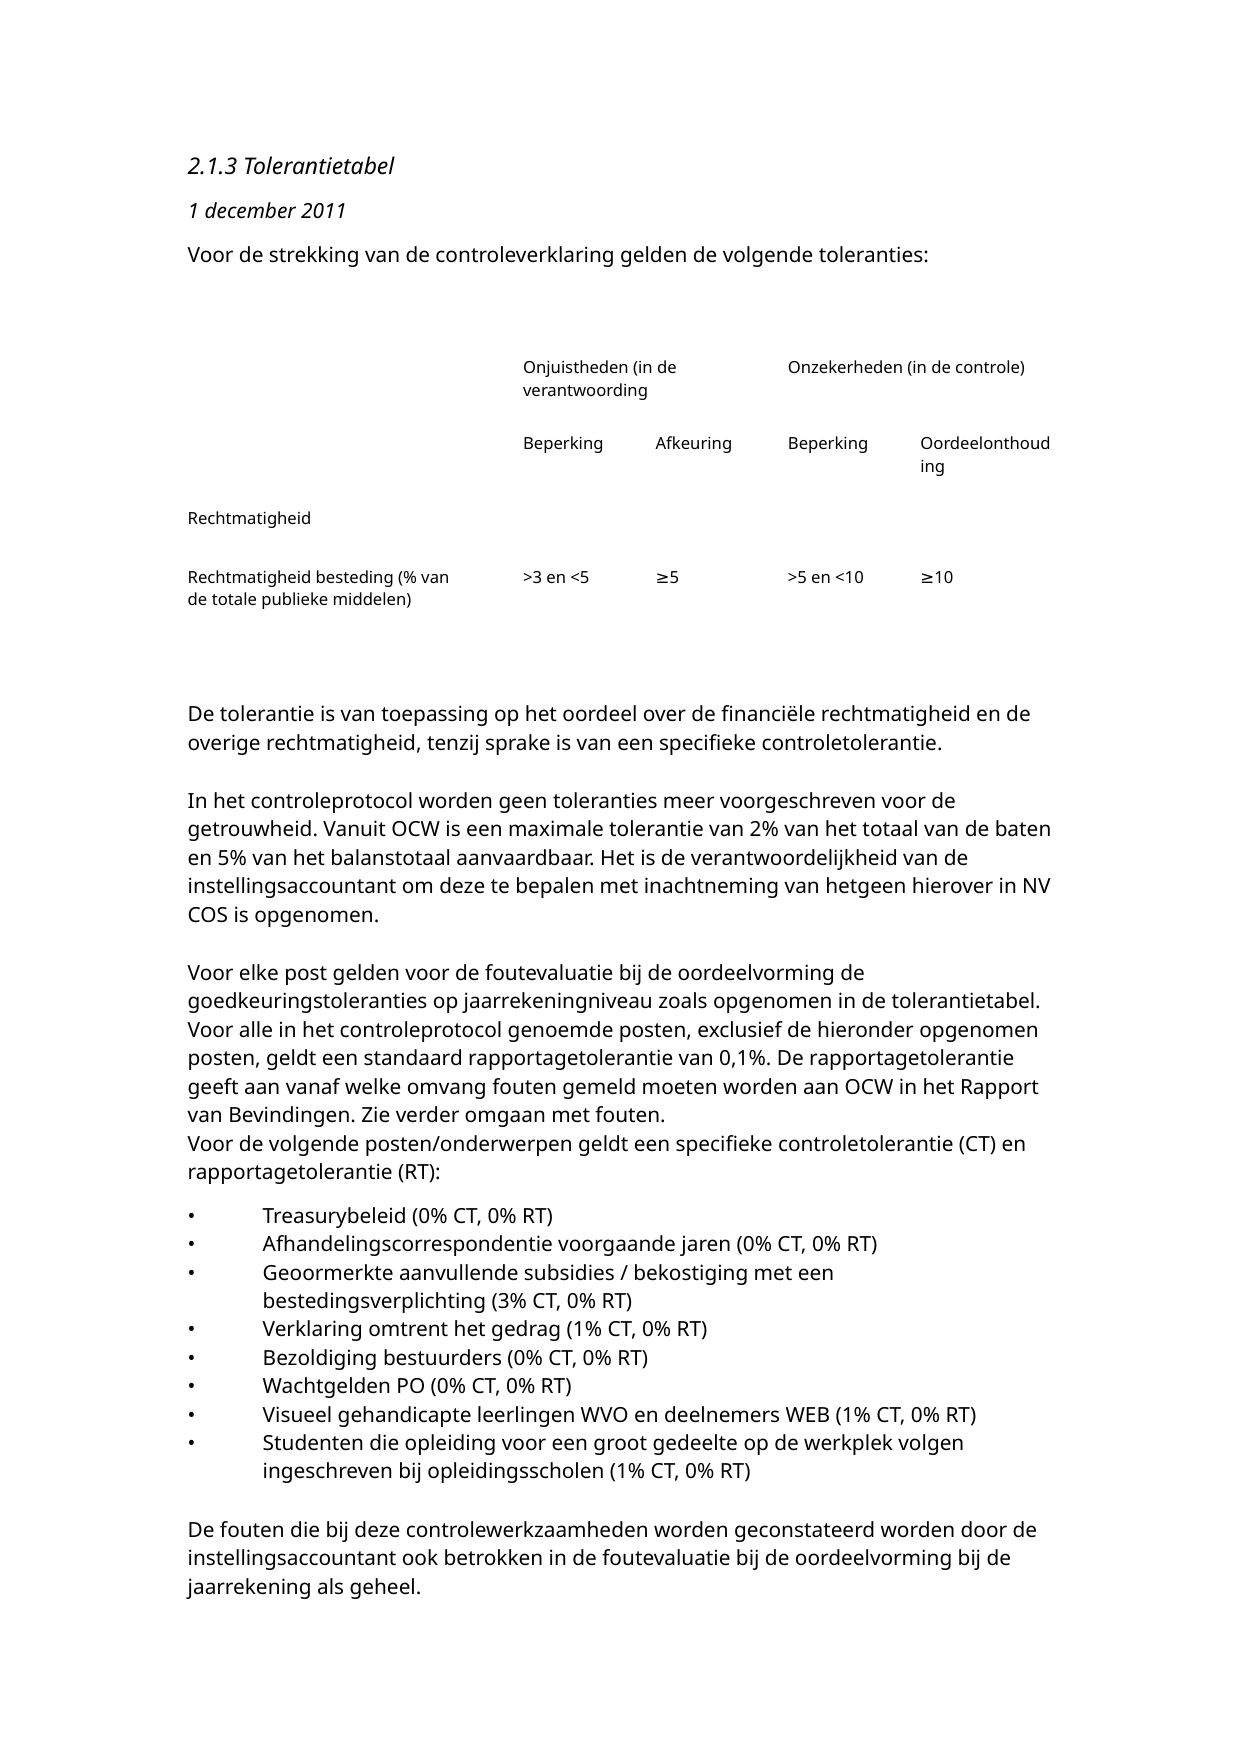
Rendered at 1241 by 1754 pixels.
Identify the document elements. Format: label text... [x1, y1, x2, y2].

text In het controleprotocol worden geen toleranties meer voorgeschreven voor de getrouwheid. Vanuit OCW is een maximale tolerantie van 2% van het totaal van de baten en 5% van het balanstotaal aanvaardbaar. Het is de verantwoordelijkheid van de instellingsaccountant om deze te bepalen met inachtneming van hetgeen hierover in NV COS is opgenomen. [187, 786, 1053, 928]
table_cell [523, 507, 655, 565]
text Voor elke post gelden voor de foutevaluatie bij de oordeelvorming de goedkeuringstoleranties op jaarrekeningniveau zoals opgenomen in de tolerantietabel. [187, 958, 1053, 1015]
table_cell Beperking [788, 431, 920, 507]
table_cell >5 en <10 [788, 565, 920, 641]
text 1 december 2011 [187, 196, 1053, 225]
text De fouten die bij deze controlewerkzaamheden worden geconstateerd worden door de instellingsaccountant ook betrokken in de foutevaluatie bij de oordeelvorming bij de jaarrekening als geheel. [187, 1515, 1053, 1600]
text Voor de strekking van de controleverklaring gelden de volgende toleranties: [187, 240, 1053, 268]
table_cell Rechtmatigheid [188, 507, 523, 565]
text De tolerantie is van toepassing op het oordeel over de financiële rechtmatigheid en de overige rechtmatigheid, tenzij sprake is van een specifieke controletolerantie. [187, 699, 1053, 756]
table_cell Oordeelonthouding [920, 431, 1053, 507]
table_cell Rechtmatigheid besteding (% van de totale publieke middelen) [188, 565, 523, 641]
list Studenten die opleiding voor een groot gedeelte op de werkplek volgen ingeschreven bij opleidingsscholen (1% CT, 0% RT) [187, 1428, 1053, 1485]
list Bezoldiging bestuurders (0% CT, 0% RT) [187, 1343, 1053, 1371]
table_header Onzekerheden (in de controle) [788, 356, 1053, 431]
list Treasurybeleid (0% CT, 0% RT) [187, 1201, 1053, 1229]
table_cell [655, 507, 788, 565]
subtitle 2.1.3 Tolerantietabel [187, 150, 1053, 181]
text Voor de volgende posten/onderwerpen geldt een specifieke controletolerantie (CT) en rapportagetolerantie (RT): [187, 1129, 1053, 1186]
list Afhandelingscorrespondentie voorgaande jaren (0% CT, 0% RT) [187, 1229, 1053, 1258]
table_cell [920, 507, 1053, 565]
table_cell Beperking [523, 431, 655, 507]
table_cell >3 en <5 [523, 565, 655, 641]
text Voor alle in het controleprotocol genoemde posten, exclusief de hieronder opgenomen posten, geldt een standaard rapportagetolerantie van 0,1%. De rapportagetolerantie geeft aan vanaf welke omvang fouten gemeld moeten worden aan OCW in het Rapport van Bevindingen. Zie verder omgaan met fouten. [187, 1015, 1053, 1129]
list Verklaring omtrent het gedrag (1% CT, 0% RT) [187, 1314, 1053, 1343]
table_cell ≥5 [655, 565, 788, 641]
table_header [188, 356, 523, 507]
list Wachtgelden PO (0% CT, 0% RT) [187, 1371, 1053, 1400]
table_cell ≥10 [920, 565, 1053, 641]
list Visueel gehandicapte leerlingen WVO en deelnemers WEB (1% CT, 0% RT) [187, 1400, 1053, 1428]
table_header Onjuistheden (in de verantwoording [523, 356, 788, 431]
table_cell Afkeuring [655, 431, 788, 507]
list Geoormerkte aanvullende subsidies / bekostiging met een bestedingsverplichting (3% CT, 0% RT) [187, 1258, 1053, 1314]
table_cell [788, 507, 920, 565]
